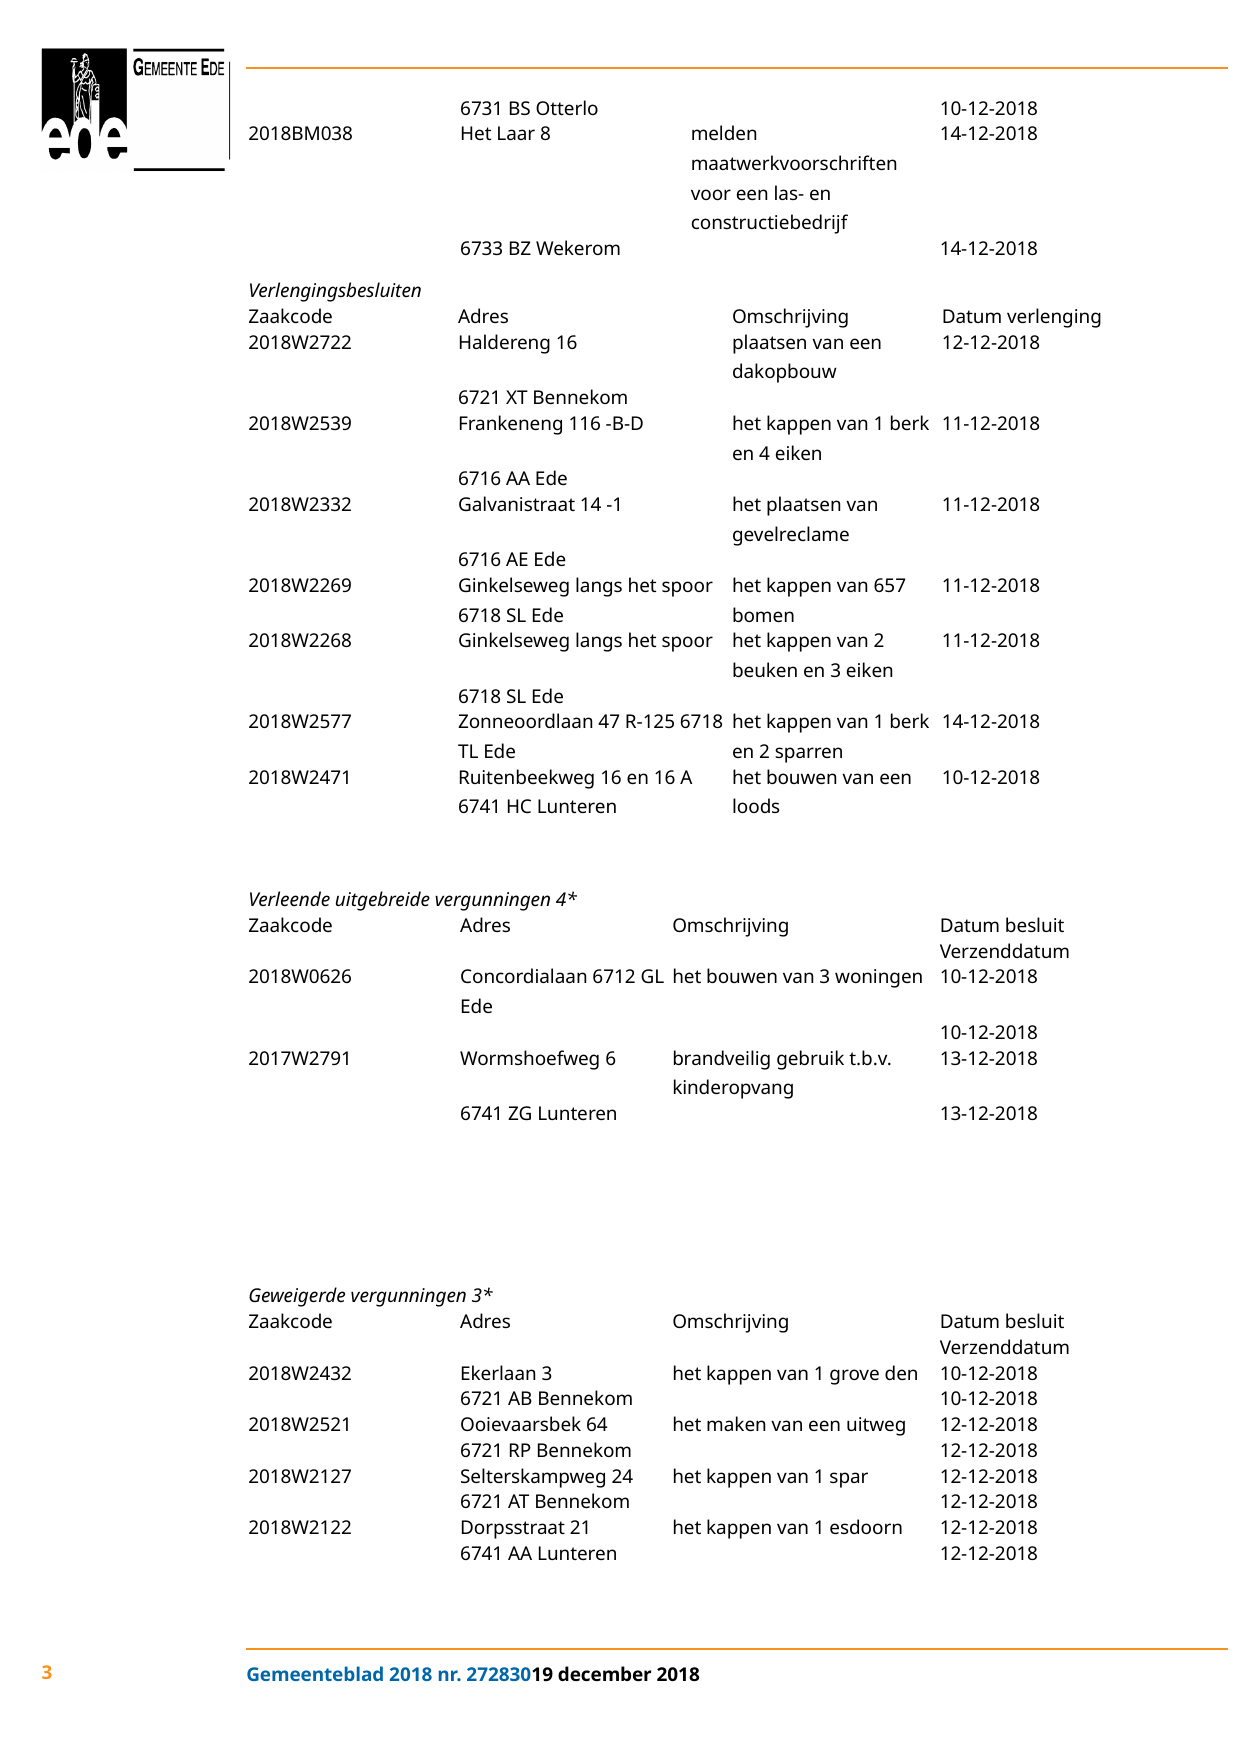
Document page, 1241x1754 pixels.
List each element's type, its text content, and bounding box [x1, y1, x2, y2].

table_cell [248, 1334, 460, 1360]
table_cell Selterskampweg 24 [460, 1463, 672, 1488]
table_cell 2018BM038 [248, 121, 460, 235]
table_cell 12-12-2018 [940, 1540, 1152, 1566]
table_cell [248, 1540, 460, 1566]
table_cell Galvanistraat 14 -1 [458, 491, 732, 546]
table_cell 13-12-2018 [940, 1045, 1152, 1100]
table_cell [942, 546, 1152, 572]
table_header Adres [458, 303, 732, 329]
table_cell 6716 AE Ede [458, 546, 732, 572]
table_cell [248, 1437, 460, 1463]
table_cell 2018W2722 [248, 329, 458, 384]
table_cell [248, 546, 458, 572]
table_cell 6721 AB Bennekom [460, 1386, 672, 1411]
table_cell [248, 95, 460, 121]
table_cell [942, 465, 1152, 491]
table_header Datum besluit [940, 1309, 1152, 1334]
table_cell melden maatwerkvoorschriften voor een las- en constructiebedrijf [691, 121, 939, 235]
table_cell Frankeneng 116 -B-D [458, 410, 732, 465]
table_cell 2018W2539 [248, 410, 458, 465]
table_cell 10-12-2018 [940, 1386, 1152, 1411]
text Verlengingsbesluiten [248, 277, 1152, 303]
table_cell 13-12-2018 [940, 1100, 1152, 1126]
table_cell het kappen van 1 grove den [672, 1360, 939, 1386]
table_cell het bouwen van 3 woningen [672, 964, 939, 1019]
table_cell 12-12-2018 [940, 1463, 1152, 1488]
table_cell het maken van een uitweg [672, 1411, 939, 1437]
table_cell [691, 95, 939, 121]
table_cell [942, 683, 1152, 708]
table_cell [248, 683, 458, 708]
table_cell Ooievaarsbek 64 [460, 1411, 672, 1437]
table_cell 6741 ZG Lunteren [460, 1100, 672, 1126]
table_cell het kappen van 1 berk en 4 eiken [732, 410, 942, 465]
table_cell [672, 1386, 939, 1411]
table_cell [672, 1540, 939, 1566]
table_header Datum verlenging [942, 303, 1152, 329]
table_cell [460, 1334, 672, 1360]
table_cell 2018W2521 [248, 1411, 460, 1437]
table_header Datum besluit [940, 912, 1152, 938]
table_cell Concordialaan 6712 GL Ede [460, 964, 672, 1019]
table_cell [248, 938, 460, 964]
table_header Zaakcode [248, 1309, 460, 1334]
table_cell [248, 1489, 460, 1514]
table_cell [248, 1100, 460, 1126]
table_cell 6741 AA Lunteren [460, 1540, 672, 1566]
table_cell 2017W2791 [248, 1045, 460, 1100]
table_cell 11-12-2018 [942, 628, 1152, 683]
table_cell Ruitenbeekweg 16 en 16 A 6741 HC Lunteren [458, 764, 732, 819]
table_cell [248, 384, 458, 410]
table_cell [248, 1386, 460, 1411]
table_cell 11-12-2018 [942, 491, 1152, 546]
table_cell Het Laar 8 [460, 121, 691, 235]
table_cell 12-12-2018 [942, 329, 1152, 384]
table_header Adres [460, 1309, 672, 1334]
table_cell [672, 1334, 939, 1360]
table_cell Haldereng 16 [458, 329, 732, 384]
table_cell 12-12-2018 [940, 1489, 1152, 1514]
table_cell [460, 938, 672, 964]
table_cell 14-12-2018 [940, 121, 1152, 235]
table_cell plaatsen van een dakopbouw [732, 329, 942, 384]
table_cell 11-12-2018 [942, 410, 1152, 465]
table_cell [672, 938, 939, 964]
text Verleende uitgebreide vergunningen 4* [248, 886, 1152, 912]
table_cell [732, 683, 942, 708]
table_cell 6718 SL Ede [458, 683, 732, 708]
table_cell Ekerlaan 3 [460, 1360, 672, 1386]
table_cell 14-12-2018 [940, 235, 1152, 261]
table_cell 2018W2577 [248, 709, 458, 764]
table_cell [672, 1019, 939, 1045]
table_cell [460, 1019, 672, 1045]
table_cell Dorpsstraat 21 [460, 1514, 672, 1540]
table_cell 12-12-2018 [940, 1437, 1152, 1463]
table_cell 2018W2471 [248, 764, 458, 819]
table_cell Wormshoefweg 6 [460, 1045, 672, 1100]
table_cell het kappen van 657 bomen [732, 572, 942, 627]
table_cell 12-12-2018 [940, 1411, 1152, 1437]
table_cell 10-12-2018 [940, 1019, 1152, 1045]
table_cell 6731 BS Otterlo [460, 95, 691, 121]
table_cell [248, 1019, 460, 1045]
table_cell 6733 BZ Wekerom [460, 235, 691, 261]
table_cell het kappen van 1 spar [672, 1463, 939, 1488]
table_cell 14-12-2018 [942, 709, 1152, 764]
table_cell 2018W2268 [248, 628, 458, 683]
table_header Omschrijving [672, 1309, 939, 1334]
table_cell 6721 XT Bennekom [458, 384, 732, 410]
table_cell 11-12-2018 [942, 572, 1152, 627]
table_cell [732, 384, 942, 410]
table_cell 10-12-2018 [940, 95, 1152, 121]
table_cell het kappen van 1 berk en 2 sparren [732, 709, 942, 764]
table_cell 6721 RP Bennekom [460, 1437, 672, 1463]
table_cell Verzenddatum [940, 938, 1152, 964]
table_cell Ginkelseweg langs het spoor 6718 SL Ede [458, 572, 732, 627]
table_cell [942, 384, 1152, 410]
table_header Zaakcode [248, 303, 458, 329]
table_cell [732, 465, 942, 491]
table_cell brandveilig gebruik t.b.v. kinderopvang [672, 1045, 939, 1100]
table_cell Verzenddatum [940, 1334, 1152, 1360]
table_cell [248, 235, 460, 261]
table_cell 10-12-2018 [940, 964, 1152, 1019]
table_cell 2018W2269 [248, 572, 458, 627]
table_cell [732, 546, 942, 572]
table_cell Zonneoordlaan 47 R-125 6718 TL Ede [458, 709, 732, 764]
table_cell 2018W2122 [248, 1514, 460, 1540]
table_cell 2018W2432 [248, 1360, 460, 1386]
table_cell [248, 465, 458, 491]
table_cell 12-12-2018 [940, 1514, 1152, 1540]
table_cell het bouwen van een loods [732, 764, 942, 819]
table_header Omschrijving [732, 303, 942, 329]
table_cell [672, 1489, 939, 1514]
table_header Zaakcode [248, 912, 460, 938]
table_cell Ginkelseweg langs het spoor [458, 628, 732, 683]
table_cell 2018W2332 [248, 491, 458, 546]
table_cell het kappen van 2 beuken en 3 eiken [732, 628, 942, 683]
text Geweigerde vergunningen 3* [248, 1283, 1152, 1308]
table_cell 10-12-2018 [942, 764, 1152, 819]
table_cell 2018W0626 [248, 964, 460, 1019]
table_cell 6716 AA Ede [458, 465, 732, 491]
table_cell [672, 1100, 939, 1126]
table_cell 2018W2127 [248, 1463, 460, 1488]
table_cell het plaatsen van gevelreclame [732, 491, 942, 546]
table_header Omschrijving [672, 912, 939, 938]
table_cell 10-12-2018 [940, 1360, 1152, 1386]
picture [41, 47, 231, 172]
table_cell [672, 1437, 939, 1463]
table_cell [691, 235, 939, 261]
table_header Adres [460, 912, 672, 938]
table_cell 6721 AT Bennekom [460, 1489, 672, 1514]
table_cell het kappen van 1 esdoorn [672, 1514, 939, 1540]
